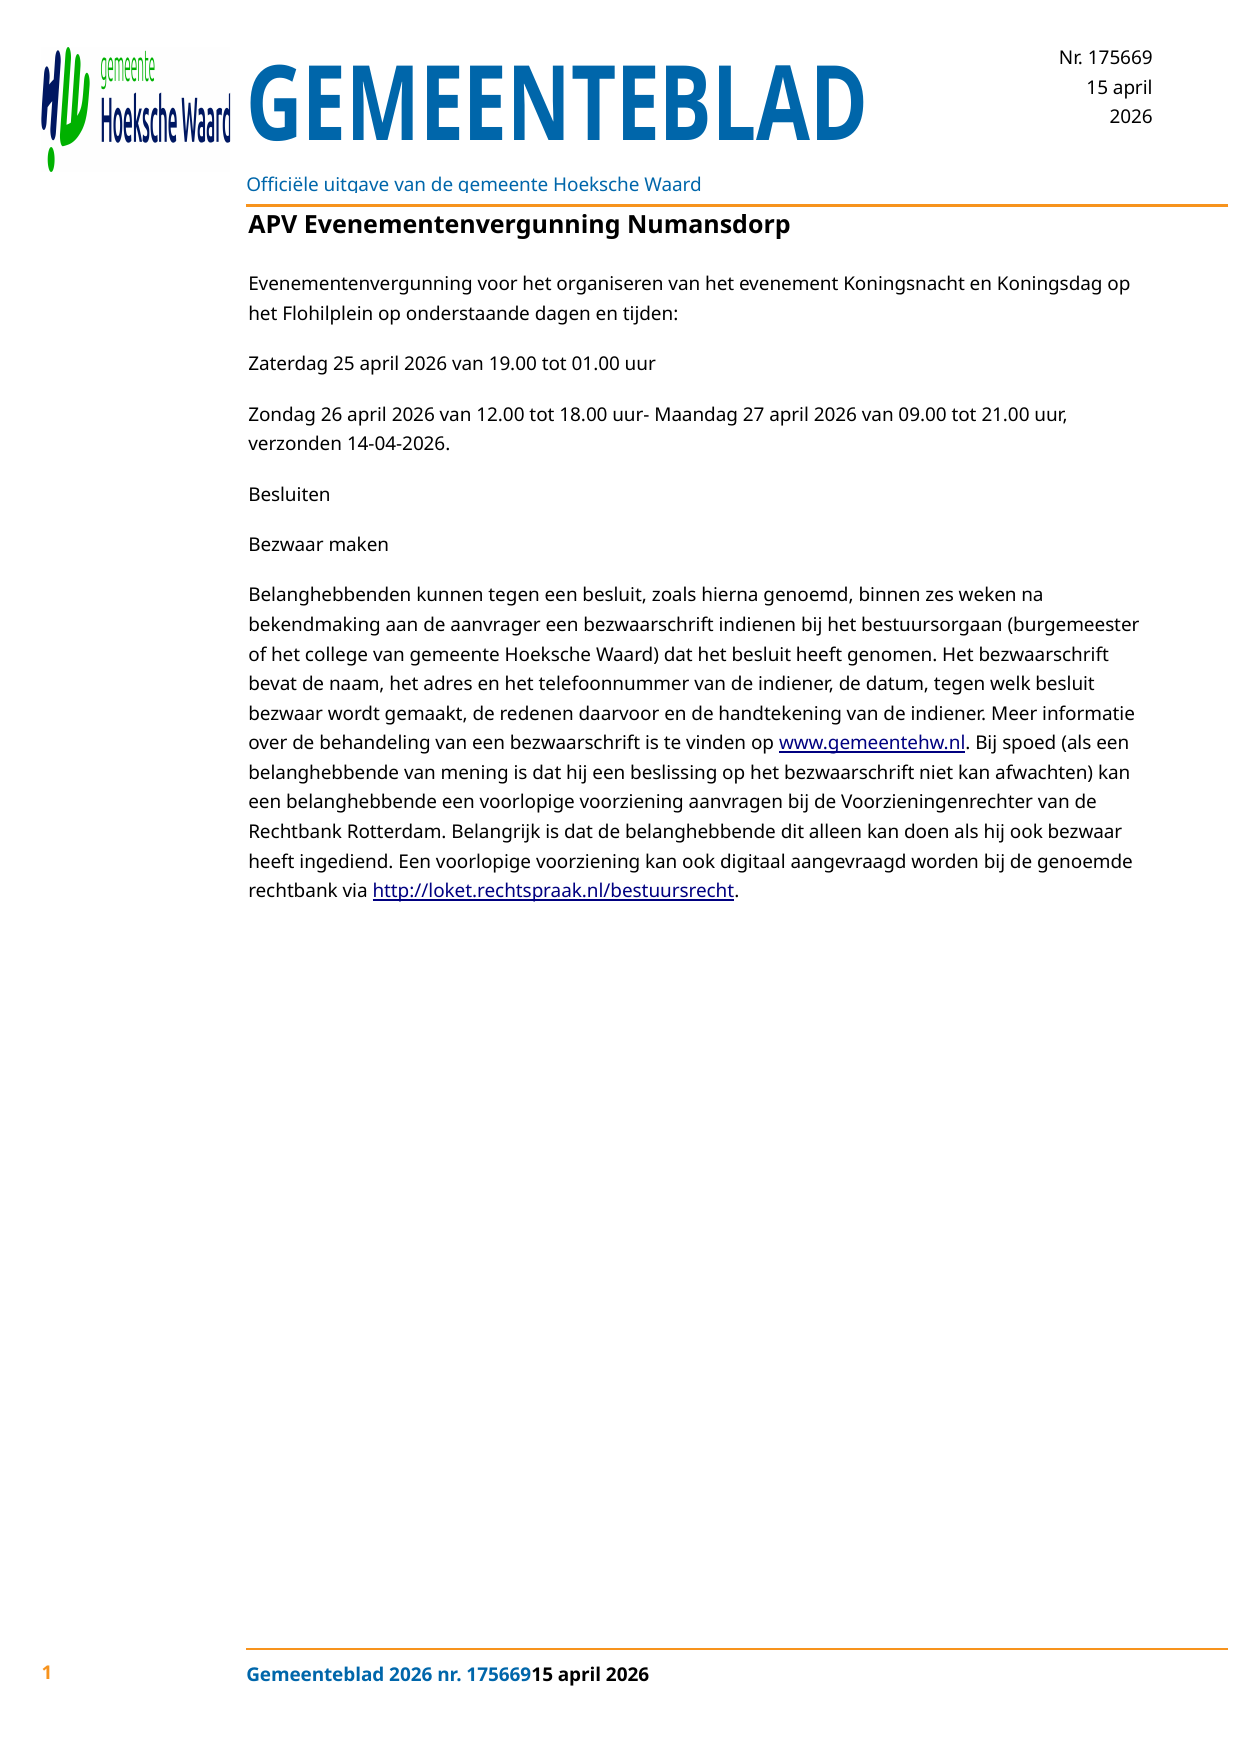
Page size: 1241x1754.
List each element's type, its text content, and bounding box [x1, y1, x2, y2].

text Evenementenvergunning voor het organiseren van het evenement Koningsnacht en Koningsdag op het Flohilplein op onderstaande dagen en tijden: [248, 270, 1152, 326]
text APV Evenementenvergunning Numansdorp [248, 207, 1152, 241]
text Zondag 26 april 2026 van 12.00 tot 18.00 uur- Maandag 27 april 2026 van 09.00 tot 21.00 uur, verzonden 14-04-2026. [248, 401, 1152, 456]
picture [41, 47, 231, 172]
text Zaterdag 25 april 2026 van 19.00 tot 01.00 uur [248, 350, 1152, 376]
text Belanghebbenden kunnen tegen een besluit, zoals hierna genoemd, binnen zes weken na bekendmaking aan de aanvrager een bezwaarschrift indienen bij het bestuursorgaan (burgemeester of het college van gemeente Hoeksche Waard) dat het besluit heeft genomen. Het bezwaarschrift bevat de naam, het adres en het telefoonnummer van de indiener, de datum, tegen welk besluit bezwaar wordt gemaakt, de redenen daarvoor en de handtekening van de indiener. Meer informatie over de behandeling van een bezwaarschrift is te vinden op www.gemeentehw.nl. Bij spoed (als een belanghebbende van mening is dat hij een beslissing op het bezwaarschrift niet kan afwachten) kan een belanghebbende een voorlopige voorziening aanvragen bij de Voorzieningenrechter van de Rechtbank Rotterdam. Belangrijk is dat de belanghebbende dit alleen kan doen als hij ook bezwaar heeft ingediend. Een voorlopige voorziening kan ook digitaal aangevraagd worden bij de genoemde rechtbank via http://loket.rechtspraak.nl/bestuursrecht. [248, 582, 1152, 903]
text Bezwaar maken [248, 531, 1152, 557]
text Besluiten [248, 481, 1152, 506]
